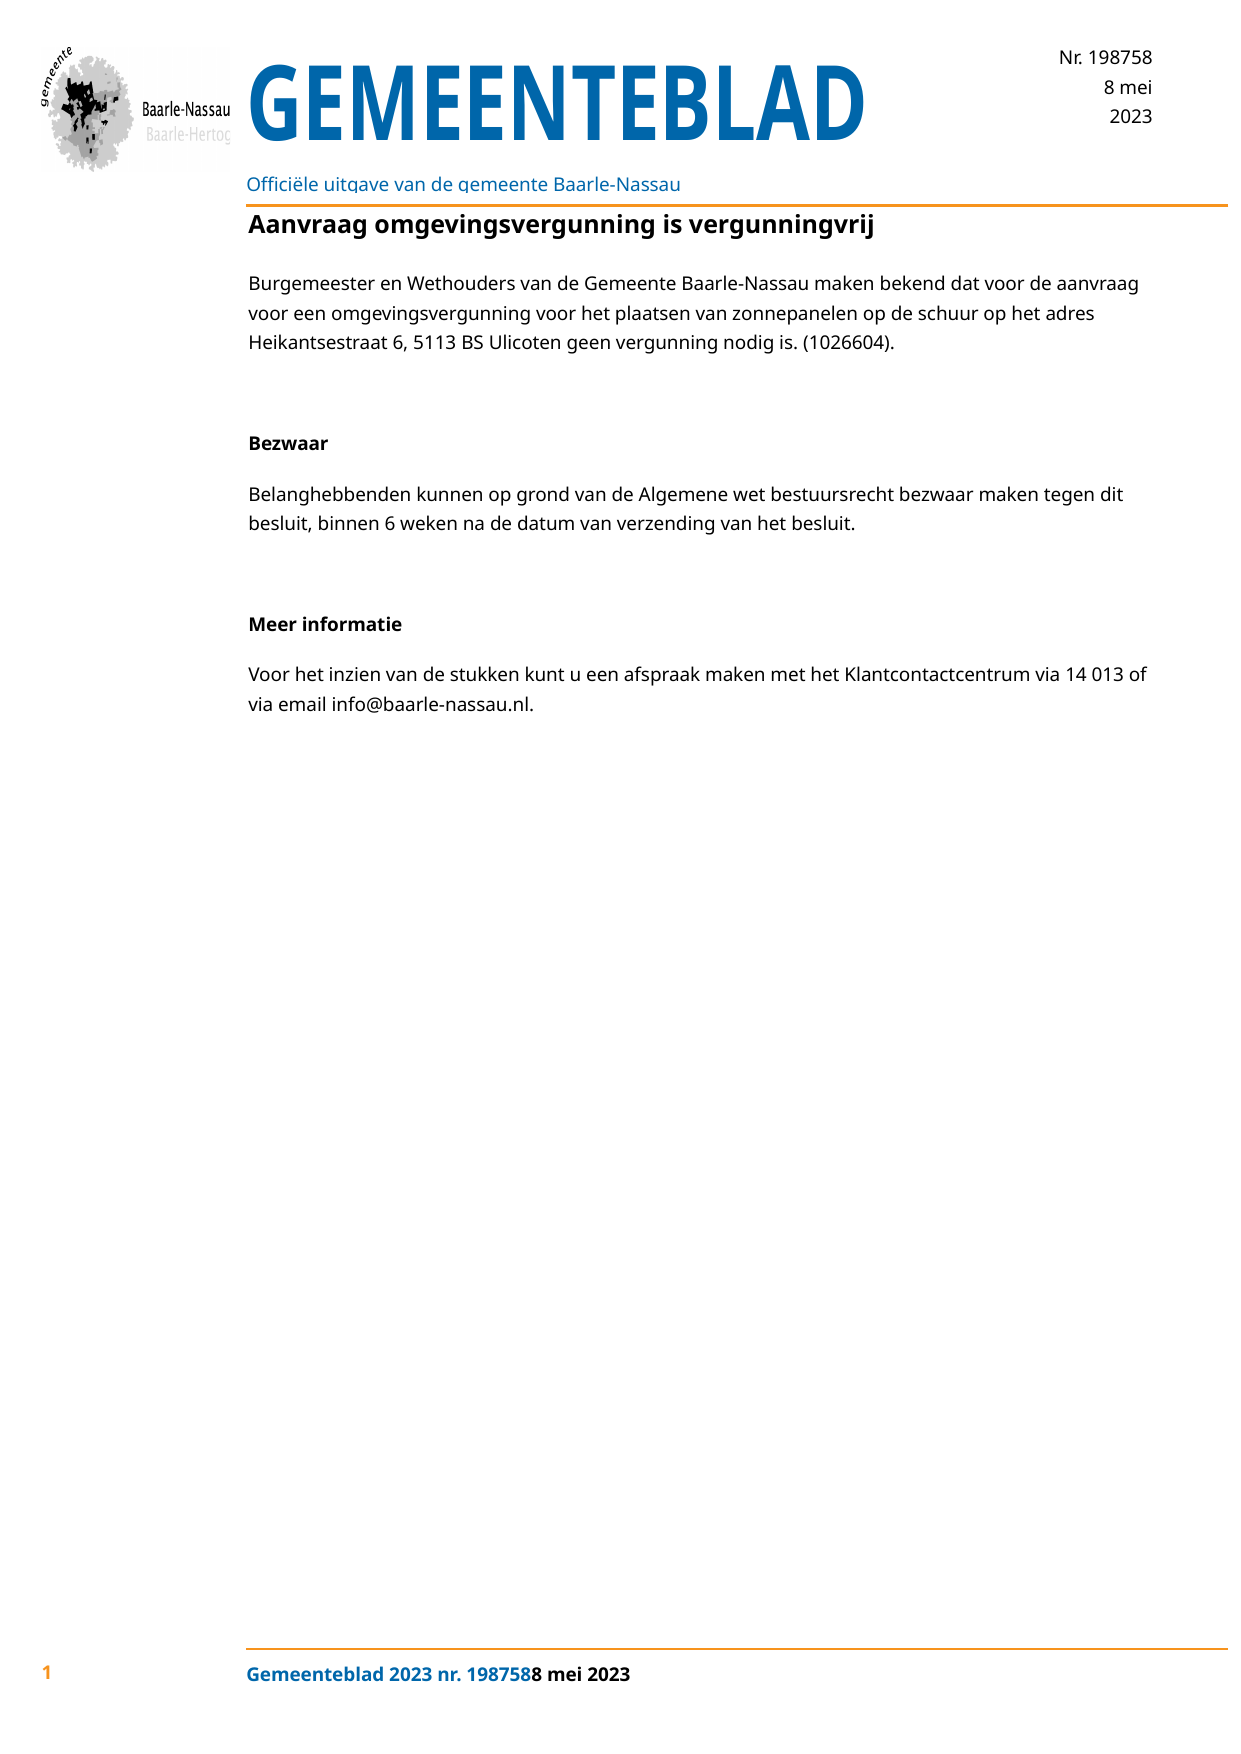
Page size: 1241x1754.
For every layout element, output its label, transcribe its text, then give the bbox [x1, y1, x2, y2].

text Voor het inzien van de stukken kunt u een afspraak maken met het Klantcontactcentrum via 14 013 of via email info@baarle-nassau.nl. [248, 662, 1152, 717]
text Bezwaar [248, 430, 1152, 456]
picture [41, 47, 231, 172]
text Belanghebbenden kunnen op grond van de Algemene wet bestuursrecht bezwaar maken tegen dit besluit, binnen 6 weken na de datum van verzending van het besluit. [248, 481, 1152, 536]
text Meer informatie [248, 611, 1152, 637]
text Burgemeester en Wethouders van de Gemeente Baarle-Nassau maken bekend dat voor de aanvraag voor een omgevingsvergunning voor het plaatsen van zonnepanelen op de schuur op het adres Heikantsestraat 6, 5113 BS Ulicoten geen vergunning nodig is. (1026604). [248, 270, 1152, 355]
text Aanvraag omgevingsvergunning is vergunningvrij [248, 207, 1152, 241]
